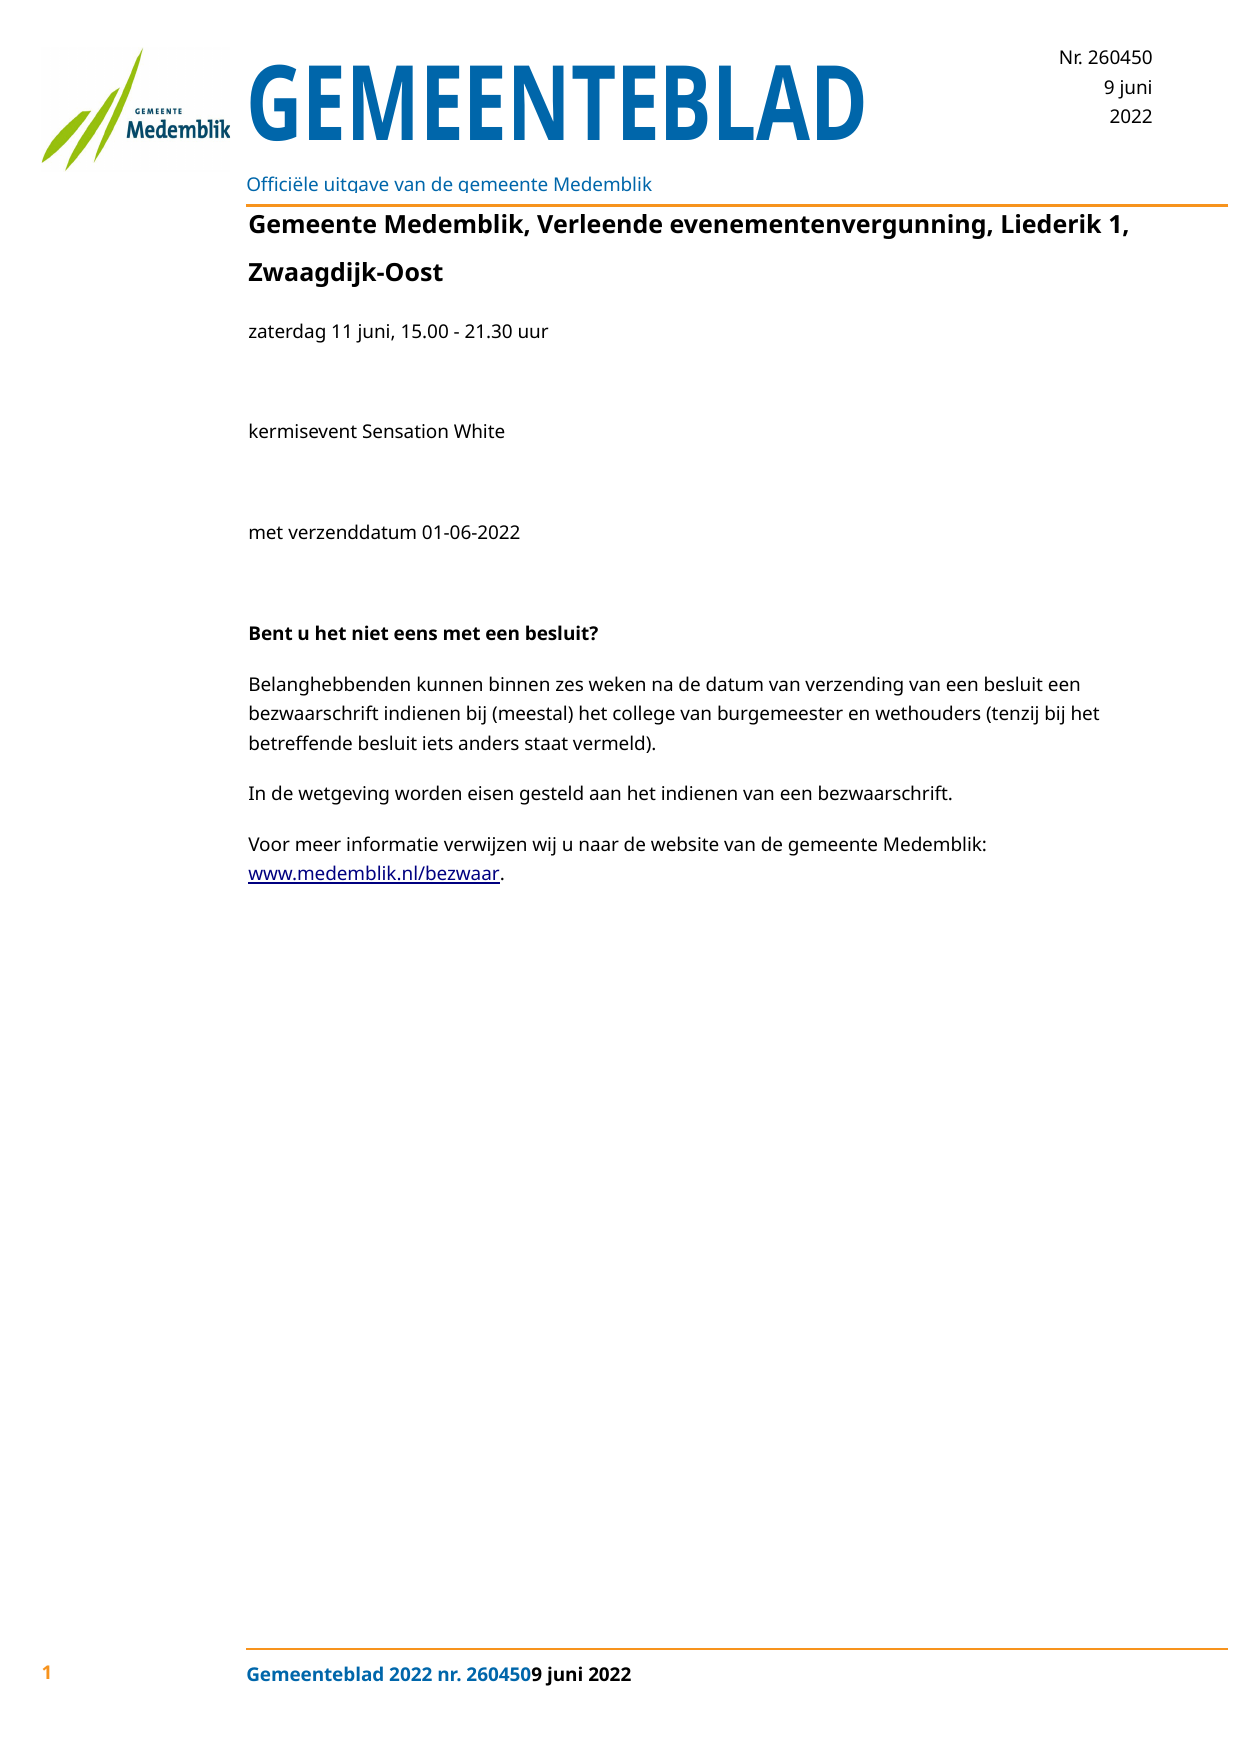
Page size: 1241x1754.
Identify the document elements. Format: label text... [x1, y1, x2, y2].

text Gemeente Medemblik, Verleende evenementenvergunning, Liederik 1, Zwaagdijk-Oost [248, 207, 1152, 288]
text Voor meer informatie verwijzen wij u naar de website van de gemeente Medemblik: www.medemblik.nl/bezwaar. [248, 831, 1152, 886]
text met verzenddatum 01-06-2022 [248, 519, 1152, 545]
text zaterdag 11 juni, 15.00 - 21.30 uur [248, 318, 1152, 344]
picture [41, 47, 231, 172]
text Belanghebbenden kunnen binnen zes weken na de datum van verzending van een besluit een bezwaarschrift indienen bij (meestal) het college van burgemeester en wethouders (tenzij bij het betreffende besluit iets anders staat vermeld). [248, 671, 1152, 756]
text In de wetgeving worden eisen gesteld aan het indienen van een bezwaarschrift. [248, 780, 1152, 806]
text Bent u het niet eens met een besluit? [248, 620, 1152, 646]
text kermisevent Sensation White [248, 419, 1152, 444]
